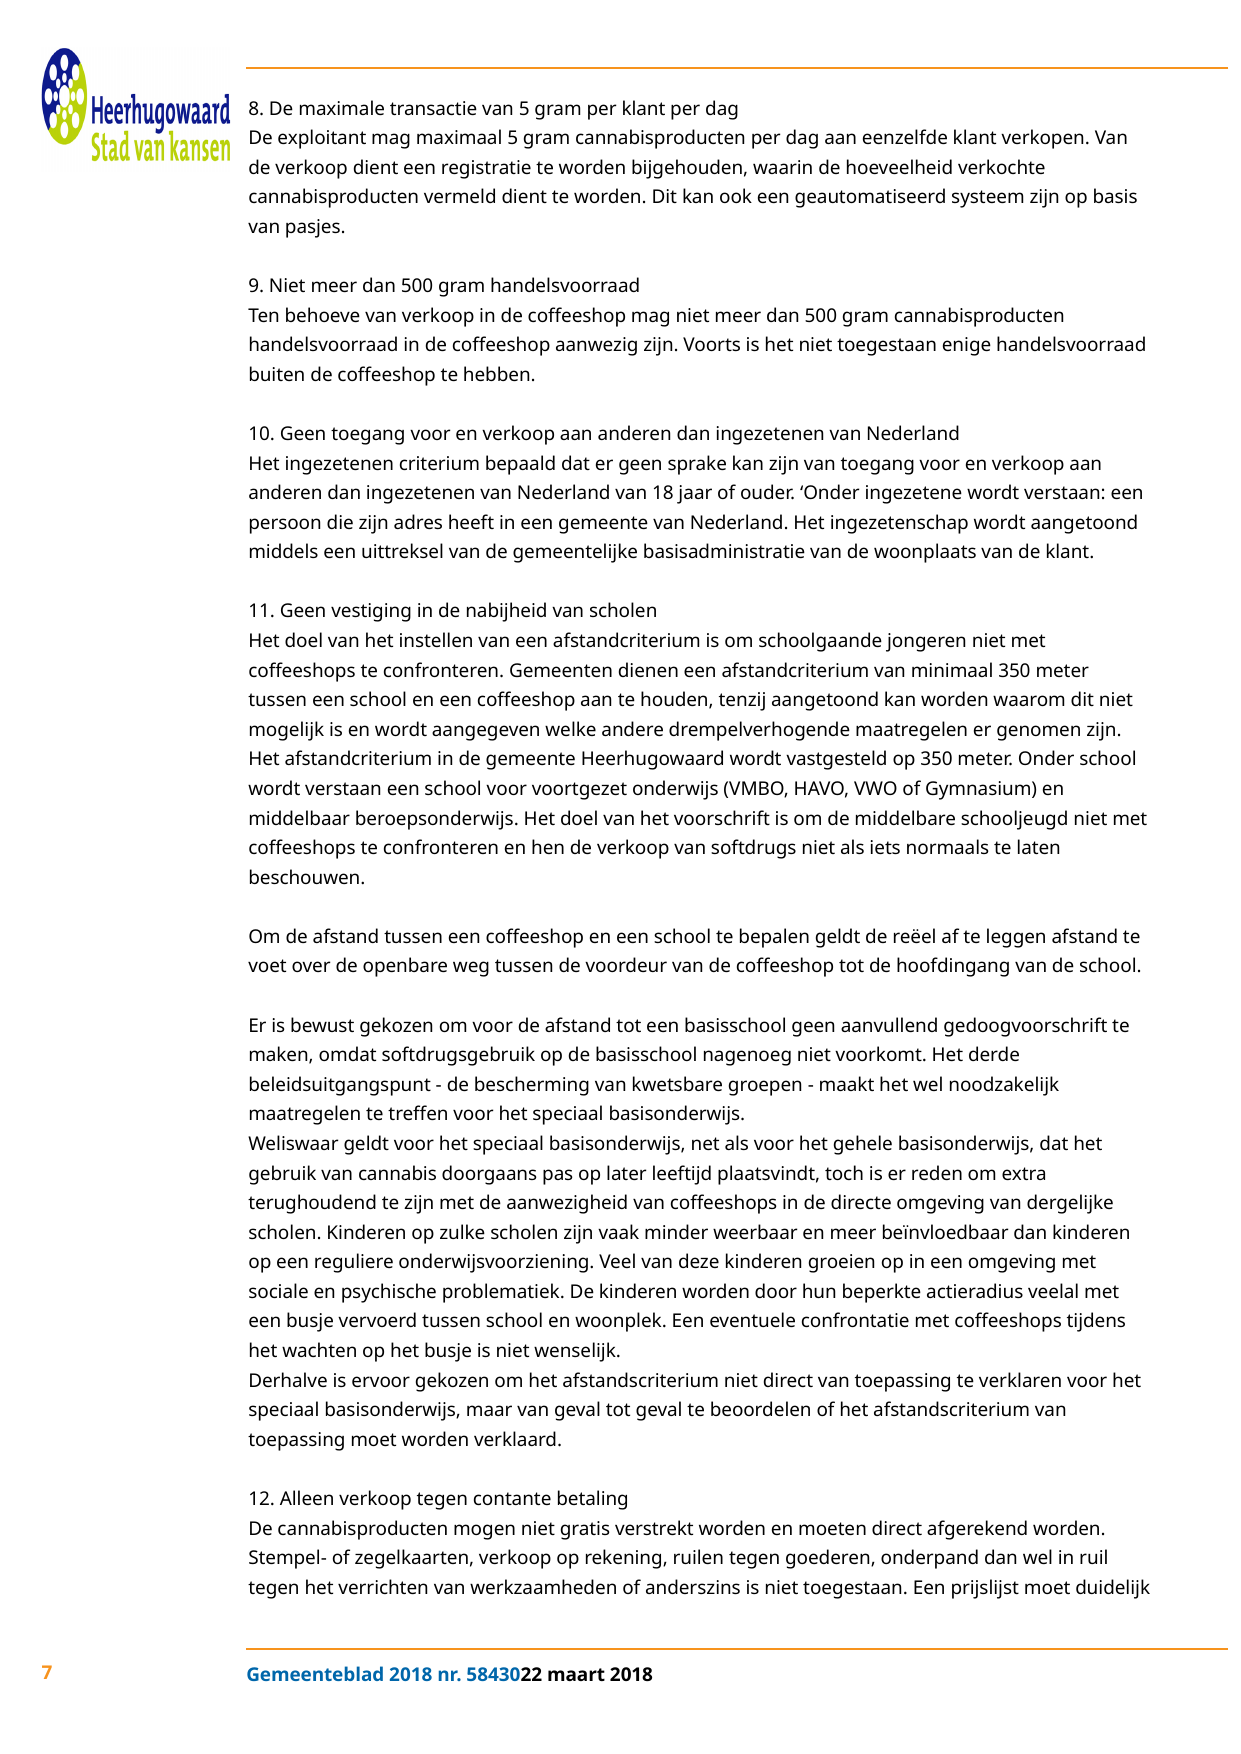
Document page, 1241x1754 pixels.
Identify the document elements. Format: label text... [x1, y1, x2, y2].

text Het doel van het instellen van een afstandcriterium is om schoolgaande jongeren niet met coffeeshops te confronteren. Gemeenten dienen een afstandcriterium van minimaal 350 meter tussen een school en een coffeeshop aan te houden, tenzij aangetoond kan worden waarom dit niet mogelijk is en wordt aangegeven welke andere drempelverhogende maatregelen er genomen zijn. Het afstandcriterium in de gemeente Heerhugowaard wordt vastgesteld op 350 meter. Onder school wordt verstaan een school voor voortgezet onderwijs (VMBO, HAVO, VWO of Gymnasium) en middelbaar beroepsonderwijs. Het doel van het voorschrift is om de middelbare schooljeugd niet met coffeeshops te confronteren en hen de verkoop van softdrugs niet als iets normaals te laten beschouwen. [248, 627, 1152, 890]
text Ten behoeve van verkoop in de coffeeshop mag niet meer dan 500 gram cannabisproducten handelsvoorraad in de coffeeshop aanwezig zijn. Voorts is het niet toegestaan enige handelsvoorraad buiten de coffeeshop te hebben. [248, 302, 1152, 387]
text Het ingezetenen criterium bepaald dat er geen sprake kan zijn van toegang voor en verkoop aan anderen dan ingezetenen van Nederland van 18 jaar of ouder. ‘Onder ingezetene wordt verstaan: een persoon die zijn adres heeft in een gemeente van Nederland. Het ingezetenschap wordt aangetoond middels een uittreksel van de gemeentelijke basisadministratie van de woonplaats van de klant. [248, 450, 1152, 564]
picture [41, 47, 231, 172]
text Er is bewust gekozen om voor de afstand tot een basisschool geen aanvullend gedoogvoorschrift te maken, omdat softdrugsgebruik op de basisschool nagenoeg niet voorkomt. Het derde beleidsuitgangspunt - de bescherming van kwetsbare groepen - maakt het wel noodzakelijk maatregelen te treffen voor het speciaal basisonderwijs. [248, 1012, 1152, 1126]
text 9. Niet meer dan 500 gram handelsvoorraad [248, 272, 1152, 298]
text 8. De maximale transactie van 5 gram per klant per dag [248, 95, 1152, 121]
text De exploitant mag maximaal 5 gram cannabisproducten per dag aan eenzelfde klant verkopen. Van de verkoop dient een registratie te worden bijgehouden, waarin de hoeveelheid verkochte cannabisproducten vermeld dient te worden. Dit kan ook een geautomatiseerd systeem zijn op basis van pasjes. [248, 124, 1152, 239]
text Om de afstand tussen een coffeeshop en een school te bepalen geldt de reëel af te leggen afstand te voet over de openbare weg tussen de voordeur van de coffeeshop tot de hoofdingang van de school. [248, 923, 1152, 978]
text Weliswaar geldt voor het speciaal basisonderwijs, net als voor het gehele basisonderwijs, dat het gebruik van cannabis doorgaans pas op later leeftijd plaatsvindt, toch is er reden om extra terughoudend te zijn met de aanwezigheid van coffeeshops in de directe omgeving van dergelijke scholen. Kinderen op zulke scholen zijn vaak minder weerbaar en meer beïnvloedbaar dan kinderen op een reguliere onderwijsvoorziening. Veel van deze kinderen groeien op in een omgeving met sociale en psychische problematiek. De kinderen worden door hun beperkte actieradius veelal met een busje vervoerd tussen school en woonplek. Een eventuele confrontatie met coffeeshops tijdens het wachten op het busje is niet wenselijk. [248, 1130, 1152, 1363]
text Derhalve is ervoor gekozen om het afstandscriterium niet direct van toepassing te verklaren voor het speciaal basisonderwijs, maar van geval tot geval te beoordelen of het afstandscriterium van toepassing moet worden verklaard. [248, 1367, 1152, 1452]
text 12. Alleen verkoop tegen contante betaling [248, 1485, 1152, 1511]
text 11. Geen vestiging in de nabijheid van scholen [248, 598, 1152, 623]
text 10. Geen toegang voor en verkoop aan anderen dan ingezetenen van Nederland [248, 420, 1152, 446]
text De cannabisproducten mogen niet gratis verstrekt worden en moeten direct afgerekend worden. Stempel- of zegelkaarten, verkoop op rekening, ruilen tegen goederen, onderpand dan wel in ruil tegen het verrichten van werkzaamheden of anderszins is niet toegestaan. Een prijslijst moet duidelijk [248, 1515, 1152, 1600]
